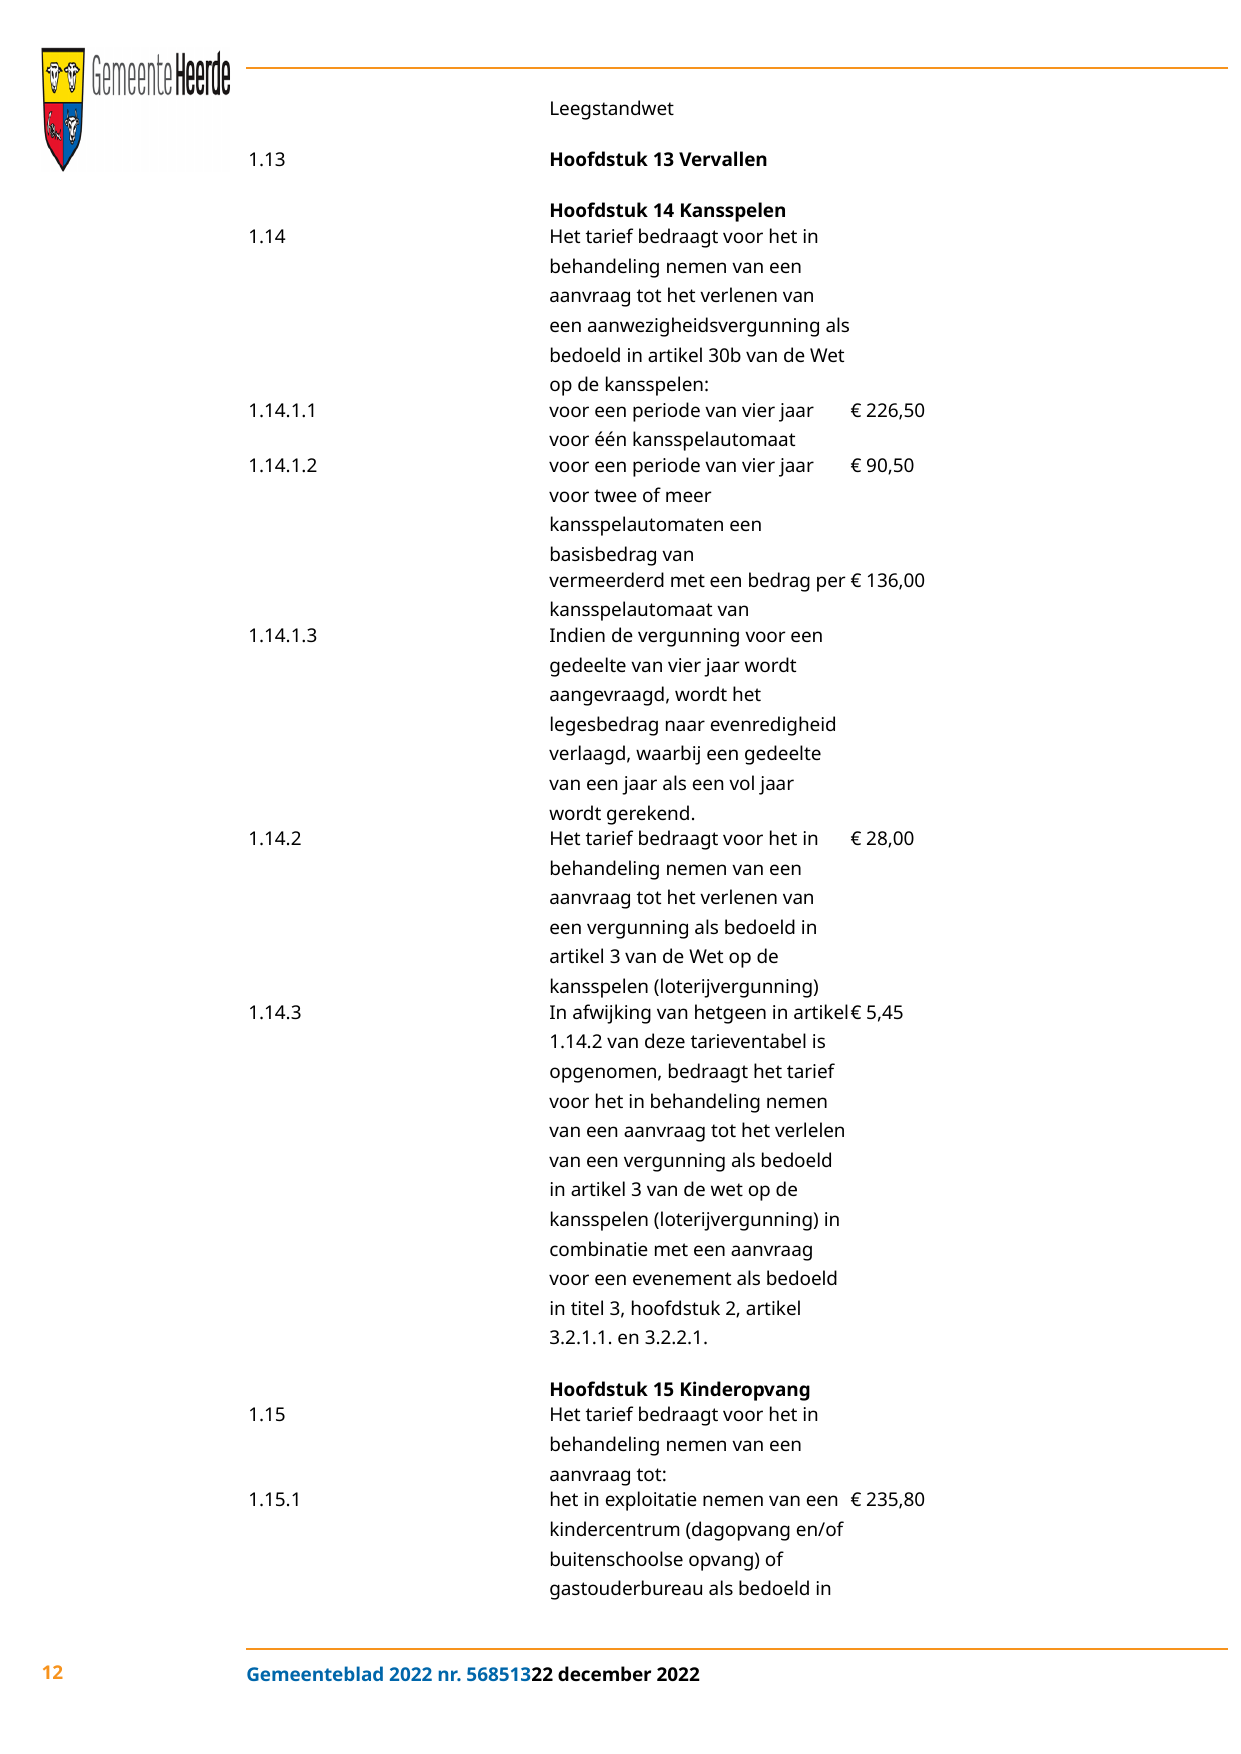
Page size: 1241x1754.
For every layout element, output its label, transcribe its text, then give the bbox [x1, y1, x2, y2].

picture [41, 47, 231, 172]
table_cell 1.14.1.3 [248, 622, 549, 825]
table_cell 1.13 [248, 146, 549, 172]
table_cell 1.15.1 [248, 1487, 549, 1601]
table_cell [248, 121, 549, 146]
table_cell 1.14 [248, 224, 549, 397]
table_cell 1.14.1.1 [248, 397, 549, 452]
table_cell [248, 1350, 549, 1376]
table_cell 1.14.3 [248, 999, 549, 1350]
table_cell Hoofdstuk 15 Kinderopvang [549, 1376, 850, 1402]
table_cell € 235,80 [850, 1487, 1152, 1601]
table_cell [850, 1402, 1152, 1487]
table_cell 1.15 [248, 1402, 549, 1487]
table_cell [248, 172, 549, 198]
table_cell In afwijking van hetgeen in artikel 1.14.2 van deze tarieventabel is opgenomen, bedraagt het tarief voor het in behandeling nemen van een aanvraag tot het verlelen van een vergunning als bedoeld in artikel 3 van de wet op de kansspelen (loterijvergunning) in combinatie met een aanvraag voor een evenement als bedoeld in titel 3, hoofdstuk 2, artikel 3.2.1.1. en 3.2.2.1. [549, 999, 850, 1350]
table_cell Hoofdstuk 13 Vervallen [549, 146, 850, 172]
table_cell [850, 198, 1152, 223]
table_cell voor een periode van vier jaar voor twee of meer kansspelautomaten een basisbedrag van [549, 453, 850, 567]
table_cell € 28,00 [850, 825, 1152, 999]
table_cell [850, 1350, 1152, 1376]
table_cell [248, 95, 549, 121]
table_cell € 90,50 [850, 453, 1152, 567]
table_cell 1.14.2 [248, 825, 549, 999]
table_cell vermeerderd met een bedrag per kansspelautomaat van [549, 567, 850, 622]
table_cell het in exploitatie nemen van een kindercentrum (dagopvang en/of buitenschoolse opvang) of gastouderbureau als bedoeld in [549, 1487, 850, 1601]
table_cell Hoofdstuk 14 Kansspelen [549, 198, 850, 223]
table_cell [248, 567, 549, 622]
table_cell 1.14.1.2 [248, 453, 549, 567]
table_cell Indien de vergunning voor een gedeelte van vier jaar wordt aangevraagd, wordt het legesbedrag naar evenredigheid verlaagd, waarbij een gedeelte van een jaar als een vol jaar wordt gerekend. [549, 622, 850, 825]
table_cell [549, 121, 850, 146]
table_cell Het tarief bedraagt voor het in behandeling nemen van een aanvraag tot het verlenen van een aanwezigheidsvergunning als bedoeld in artikel 30b van de Wet op de kansspelen: [549, 224, 850, 397]
table_cell [850, 146, 1152, 172]
table_cell [850, 224, 1152, 397]
table_cell Het tarief bedraagt voor het in behandeling nemen van een aanvraag tot het verlenen van een vergunning als bedoeld in artikel 3 van de Wet op de kansspelen (loterijvergunning) [549, 825, 850, 999]
table_cell [549, 172, 850, 198]
table_cell € 5,45 [850, 999, 1152, 1350]
table_cell [850, 95, 1152, 121]
table_cell [850, 1376, 1152, 1402]
table_cell € 226,50 [850, 397, 1152, 452]
table_cell [549, 1350, 850, 1376]
table_cell € 136,00 [850, 567, 1152, 622]
table_cell Het tarief bedraagt voor het in behandeling nemen van een aanvraag tot: [549, 1402, 850, 1487]
table_cell Leegstandwet [549, 95, 850, 121]
table_cell [850, 172, 1152, 198]
table_cell [248, 1376, 549, 1402]
table_cell voor een periode van vier jaar voor één kansspelautomaat [549, 397, 850, 452]
table_cell [850, 622, 1152, 825]
table_cell [248, 198, 549, 223]
table_cell [850, 121, 1152, 146]
